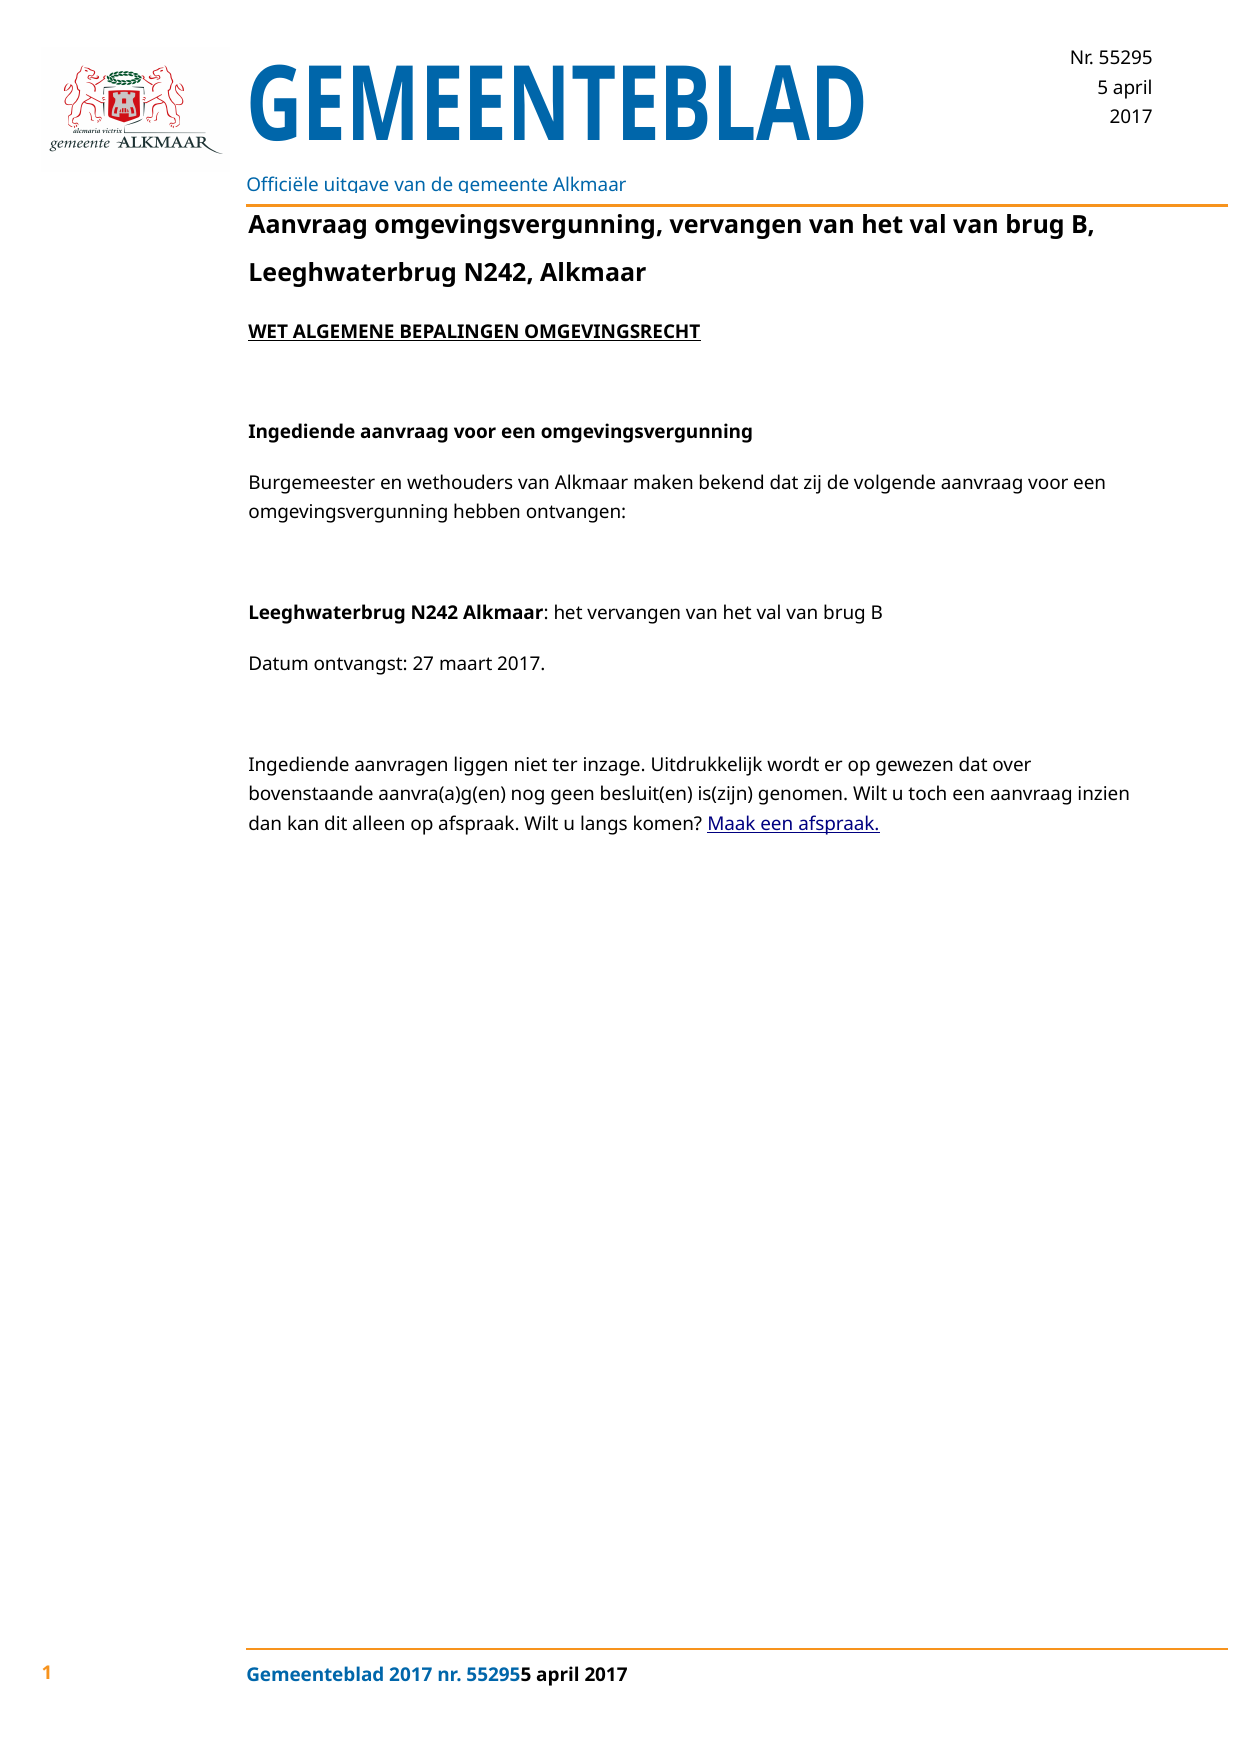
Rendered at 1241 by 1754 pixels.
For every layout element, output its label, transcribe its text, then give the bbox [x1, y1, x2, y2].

text Datum ontvangst: 27 maart 2017. [248, 650, 1152, 676]
text Ingediende aanvraag voor een omgevingsvergunning [248, 419, 1152, 444]
text Burgemeester en wethouders van Alkmaar maken bekend dat zij de volgende aanvraag voor een omgevingsvergunning hebben ontvangen: [248, 469, 1152, 524]
text WET ALGEMENE BEPALINGEN OMGEVINGSRECHT [248, 318, 1152, 344]
text Ingediende aanvragen liggen niet ter inzage. Uitdrukkelijk wordt er op gewezen dat over bovenstaande aanvra(a)g(en) nog geen besluit(en) is(zijn) genomen. Wilt u toch een aanvraag inzien dan kan dit alleen op afspraak. Wilt u langs komen? Maak een afspraak. [248, 751, 1152, 836]
text Leeghwaterbrug N242 Alkmaar: het vervangen van het val van brug B [248, 599, 1152, 625]
text Aanvraag omgevingsvergunning, vervangen van het val van brug B, Leeghwaterbrug N242, Alkmaar [248, 207, 1152, 288]
picture [41, 47, 231, 172]
